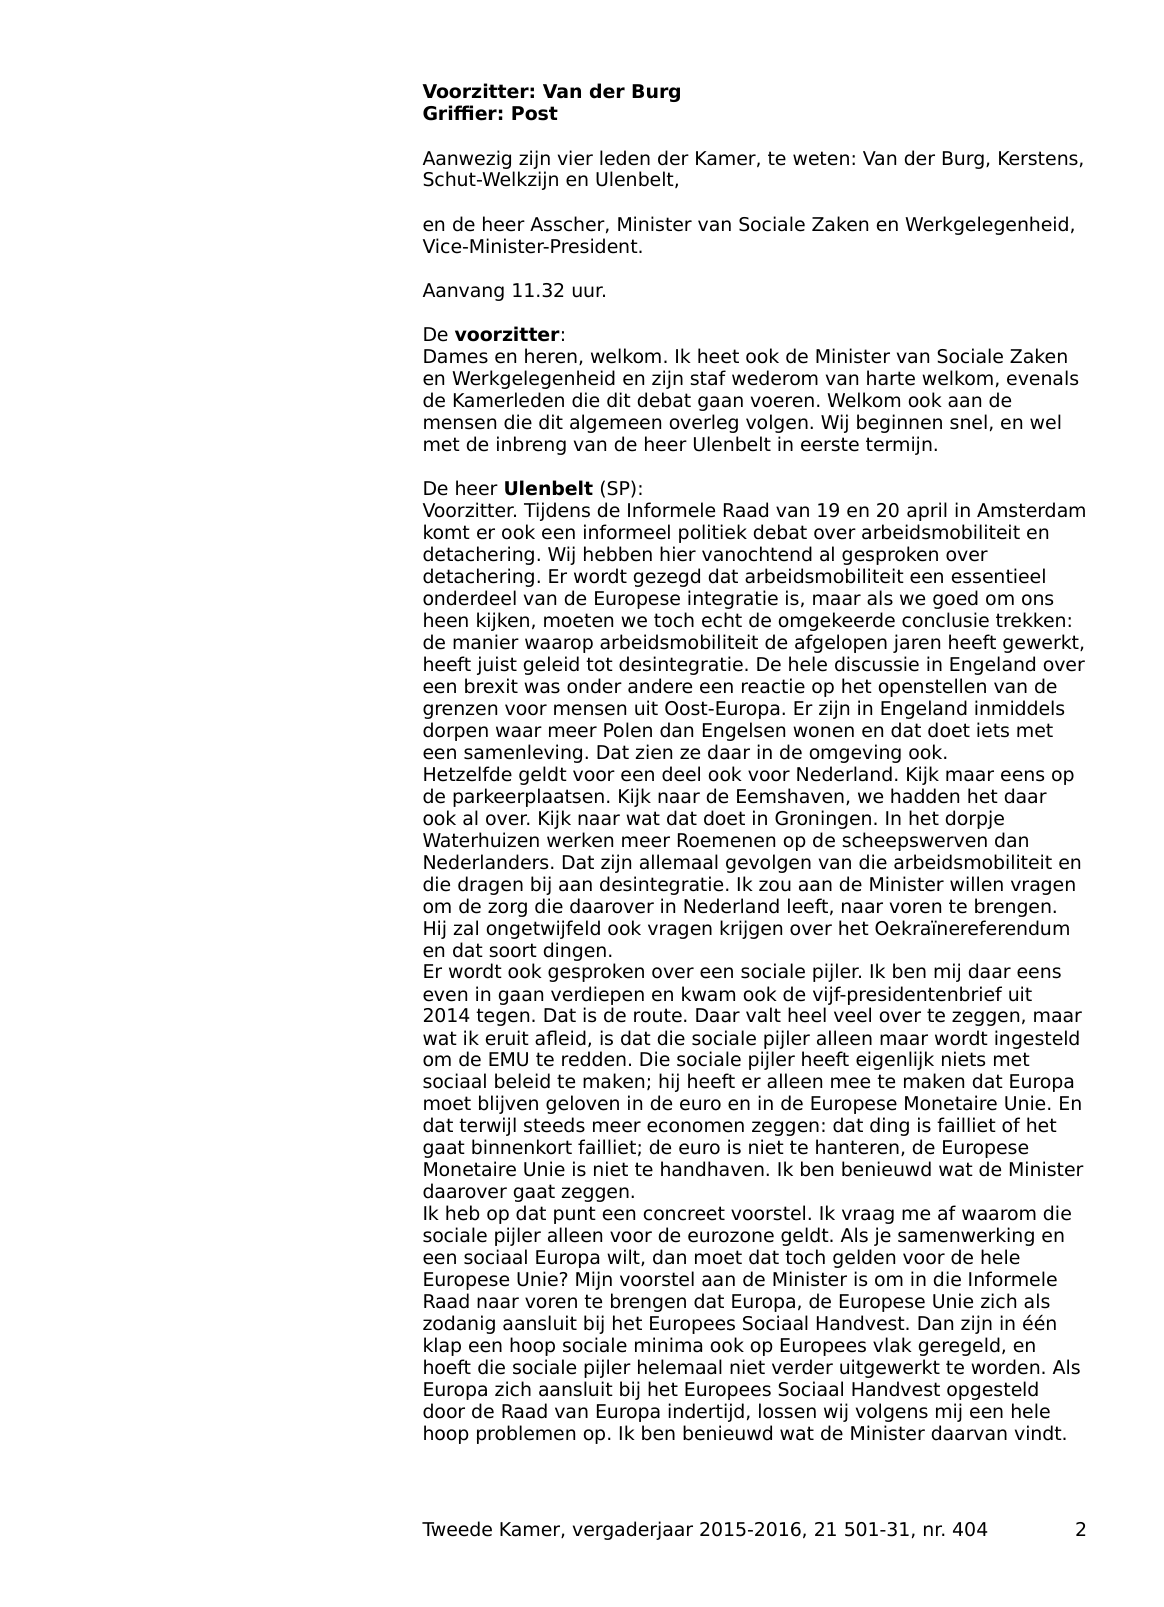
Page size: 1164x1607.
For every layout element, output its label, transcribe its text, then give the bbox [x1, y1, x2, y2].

text Voorzitter: Van der Burg [422, 81, 1087, 103]
text Voorzitter. Tijdens de Informele Raad van 19 en 20 april in Amsterdam komt er ook een informeel politiek debat over arbeidsmobiliteit en detachering. Wij hebben hier vanochtend al gesproken over detachering. Er wordt gezegd dat arbeidsmobiliteit een essentieel onderdeel van de Europese integratie is, maar als we goed om ons heen kijken, moeten we toch echt de omgekeerde conclusie trekken: de manier waarop arbeidsmobiliteit de afgelopen jaren heeft gewerkt, heeft juist geleid tot desintegratie. De hele discussie in Engeland over een brexit was onder andere een reactie op het openstellen van de grenzen voor mensen uit Oost-Europa. Er zijn in Engeland inmiddels dorpen waar meer Polen dan Engelsen wonen en dat doet iets met een samenleving. Dat zien ze daar in de omgeving ook. [422, 500, 1087, 764]
text De voorzitter: [422, 324, 1087, 346]
text Aanvang 11.32 uur. [422, 280, 1087, 302]
text Er wordt ook gesproken over een sociale pijler. Ik ben mij daar eens even in gaan verdiepen en kwam ook de vijf-presidentenbrief uit 2014 tegen. Dat is de route. Daar valt heel veel over te zeggen, maar wat ik eruit afleid, is dat die sociale pijler alleen maar wordt ingesteld om de EMU te redden. Die sociale pijler heeft eigenlijk niets met sociaal beleid te maken; hij heeft er alleen mee te maken dat Europa moet blijven geloven in de euro en in de Europese Monetaire Unie. En dat terwijl steeds meer economen zeggen: dat ding is failliet of het gaat binnenkort failliet; de euro is niet te hanteren, de Europese Monetaire Unie is niet te handhaven. Ik ben benieuwd wat de Minister daarover gaat zeggen. [422, 961, 1087, 1203]
text Aanwezig zijn vier leden der Kamer, te weten: Van der Burg, Kerstens, Schut-Welkzijn en Ulenbelt, [422, 147, 1087, 191]
text en de heer Asscher, Minister van Sociale Zaken en Werkgelegenheid, Vice-Minister-President. [422, 213, 1087, 257]
text Dames en heren, welkom. Ik heet ook de Minister van Sociale Zaken en Werkgelegenheid en zijn staf wederom van harte welkom, evenals de Kamerleden die dit debat gaan voeren. Welkom ook aan de mensen die dit algemeen overleg volgen. Wij beginnen snel, en wel met de inbreng van de heer Ulenbelt in eerste termijn. [422, 346, 1087, 456]
text Ik heb op dat punt een concreet voorstel. Ik vraag me af waarom die sociale pijler alleen voor de eurozone geldt. Als je samenwerking en een sociaal Europa wilt, dan moet dat toch gelden voor de hele Europese Unie? Mijn voorstel aan de Minister is om in die Informele Raad naar voren te brengen dat Europa, de Europese Unie zich als zodanig aansluit bij het Europees Sociaal Handvest. Dan zijn in één klap een hoop sociale minima ook op Europees vlak geregeld, en hoeft die sociale pijler helemaal niet verder uitgewerkt te worden. Als Europa zich aansluit bij het Europees Sociaal Handvest opgesteld door de Raad van Europa indertijd, lossen wij volgens mij een hele hoop problemen op. Ik ben benieuwd wat de Minister daarvan vindt. [422, 1203, 1087, 1445]
text Griffier: Post [422, 103, 1087, 125]
text Hetzelfde geldt voor een deel ook voor Nederland. Kijk maar eens op de parkeerplaatsen. Kijk naar de Eemshaven, we hadden het daar ook al over. Kijk naar wat dat doet in Groningen. In het dorpje Waterhuizen werken meer Roemenen op de scheepswerven dan Nederlanders. Dat zijn allemaal gevolgen van die arbeidsmobiliteit en die dragen bij aan desintegratie. Ik zou aan de Minister willen vragen om de zorg die daarover in Nederland leeft, naar voren te brengen. Hij zal ongetwijfeld ook vragen krijgen over het Oekraïnereferendum en dat soort dingen. [422, 764, 1087, 961]
text De heer Ulenbelt (SP): [422, 478, 1087, 500]
